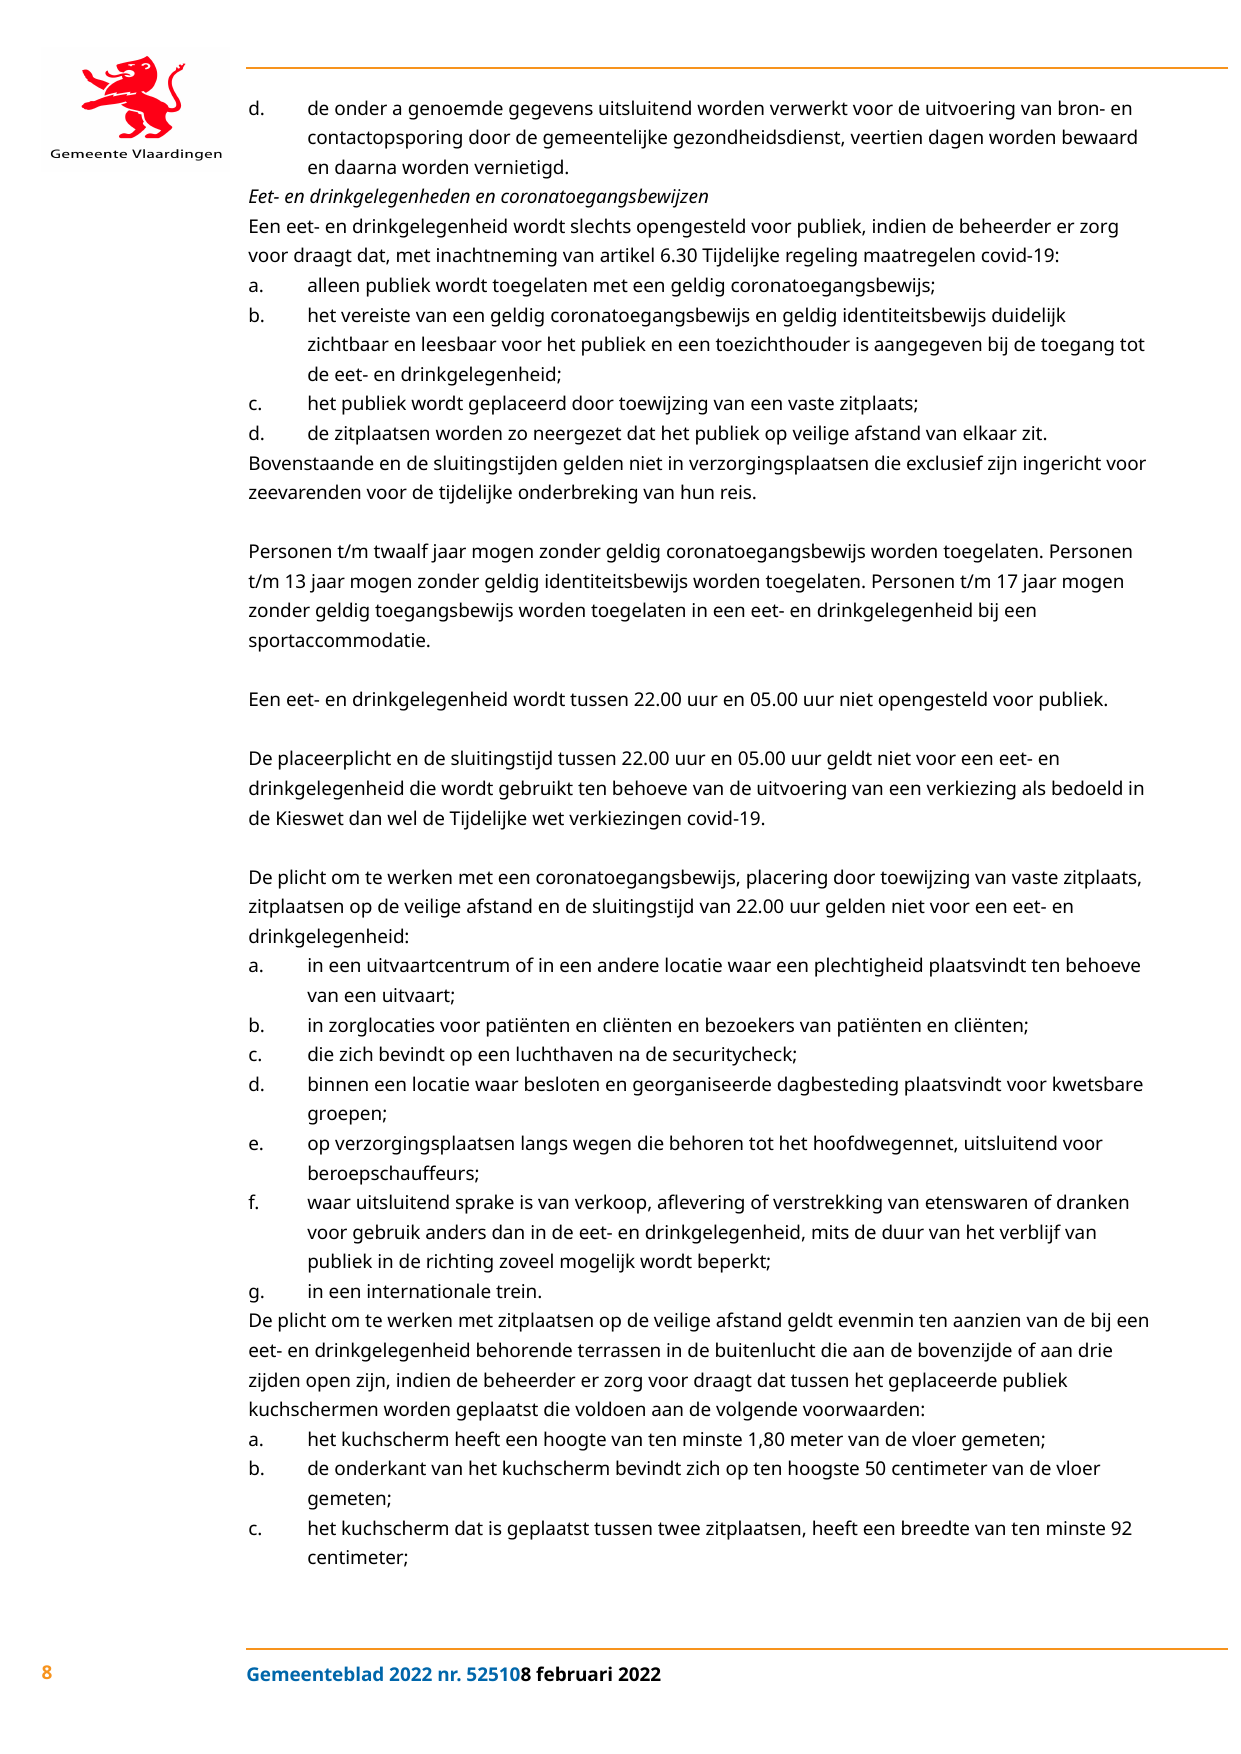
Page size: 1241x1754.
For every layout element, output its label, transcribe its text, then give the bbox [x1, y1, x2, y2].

text Bovenstaande en de sluitingstijden gelden niet in verzorgingsplaatsen die exclusief zijn ingericht voor zeevarenden voor de tijdelijke onderbreking van hun reis. [248, 450, 1152, 505]
list de zitplaatsen worden zo neergezet dat het publiek op veilige afstand van elkaar zit. [248, 420, 1152, 446]
list binnen een locatie waar besloten en georganiseerde dagbesteding plaatsvindt voor kwetsbare groepen; [248, 1071, 1152, 1126]
list in een internationale trein. [248, 1278, 1152, 1304]
list in zorglocaties voor patiënten en cliënten en bezoekers van patiënten en cliënten; [248, 1012, 1152, 1038]
list op verzorgingsplaatsen langs wegen die behoren tot het hoofdwegennet, uitsluitend voor beroepschauffeurs; [248, 1130, 1152, 1186]
picture [41, 47, 231, 172]
list de onder a genoemde gegevens uitsluitend worden verwerkt voor de uitvoering van bron- en contactopsporing door de gemeentelijke gezondheidsdienst, veertien dagen worden bewaard en daarna worden vernietigd. [248, 95, 1152, 180]
text De placeerplicht en de sluitingstijd tussen 22.00 uur en 05.00 uur geldt niet voor een eet- en drinkgelegenheid die wordt gebruikt ten behoeve van de uitvoering van een verkiezing als bedoeld in de Kieswet dan wel de Tijdelijke wet verkiezingen covid-19. [248, 746, 1152, 831]
text De plicht om te werken met zitplaatsen op de veilige afstand geldt evenmin ten aanzien van de bij een eet- en drinkgelegenheid behorende terrassen in de buitenlucht die aan de bovenzijde of aan drie zijden open zijn, indien de beheerder er zorg voor draagt dat tussen het geplaceerde publiek kuchschermen worden geplaatst die voldoen aan de volgende voorwaarden: [248, 1308, 1152, 1422]
list de onderkant van het kuchscherm bevindt zich op ten hoogste 50 centimeter van de vloer gemeten; [248, 1456, 1152, 1511]
text Personen t/m twaalf jaar mogen zonder geldig coronatoegangsbewijs worden toegelaten. Personen t/m 13 jaar mogen zonder geldig identiteitsbewijs worden toegelaten. Personen t/m 17 jaar mogen zonder geldig toegangsbewijs worden toegelaten in een eet- en drinkgelegenheid bij een sportaccommodatie. [248, 538, 1152, 653]
text Een eet- en drinkgelegenheid wordt slechts opengesteld voor publiek, indien de beheerder er zorg voor draagt dat, met inachtneming van artikel 6.30 Tijdelijke regeling maatregelen covid-19: [248, 213, 1152, 268]
list waar uitsluitend sprake is van verkoop, aflevering of verstrekking van etenswaren of dranken voor gebruik anders dan in de eet- en drinkgelegenheid, mits de duur van het verblijf van publiek in de richting zoveel mogelijk wordt beperkt; [248, 1189, 1152, 1274]
text Een eet- en drinkgelegenheid wordt tussen 22.00 uur en 05.00 uur niet opengesteld voor publiek. [248, 686, 1152, 712]
list het vereiste van een geldig coronatoegangsbewijs en geldig identiteitsbewijs duidelijk zichtbaar en leesbaar voor het publiek en een toezichthouder is aangegeven bij de toegang tot de eet- en drinkgelegenheid; [248, 302, 1152, 387]
text De plicht om te werken met een coronatoegangsbewijs, placering door toewijzing van vaste zitplaats, zitplaatsen op de veilige afstand en de sluitingstijd van 22.00 uur gelden niet voor een eet- en drinkgelegenheid: [248, 864, 1152, 949]
text Eet- en drinkgelegenheden en coronatoegangsbewijzen [248, 183, 1152, 209]
list het kuchscherm dat is geplaatst tussen twee zitplaatsen, heeft een breedte van ten minste 92 centimeter; [248, 1515, 1152, 1570]
list alleen publiek wordt toegelaten met een geldig coronatoegangsbewijs; [248, 272, 1152, 298]
list het publiek wordt geplaceerd door toewijzing van een vaste zitplaats; [248, 391, 1152, 416]
list die zich bevindt op een luchthaven na de securitycheck; [248, 1041, 1152, 1067]
list in een uitvaartcentrum of in een andere locatie waar een plechtigheid plaatsvindt ten behoeve van een uitvaart; [248, 953, 1152, 1008]
list het kuchscherm heeft een hoogte van ten minste 1,80 meter van de vloer gemeten; [248, 1426, 1152, 1452]
